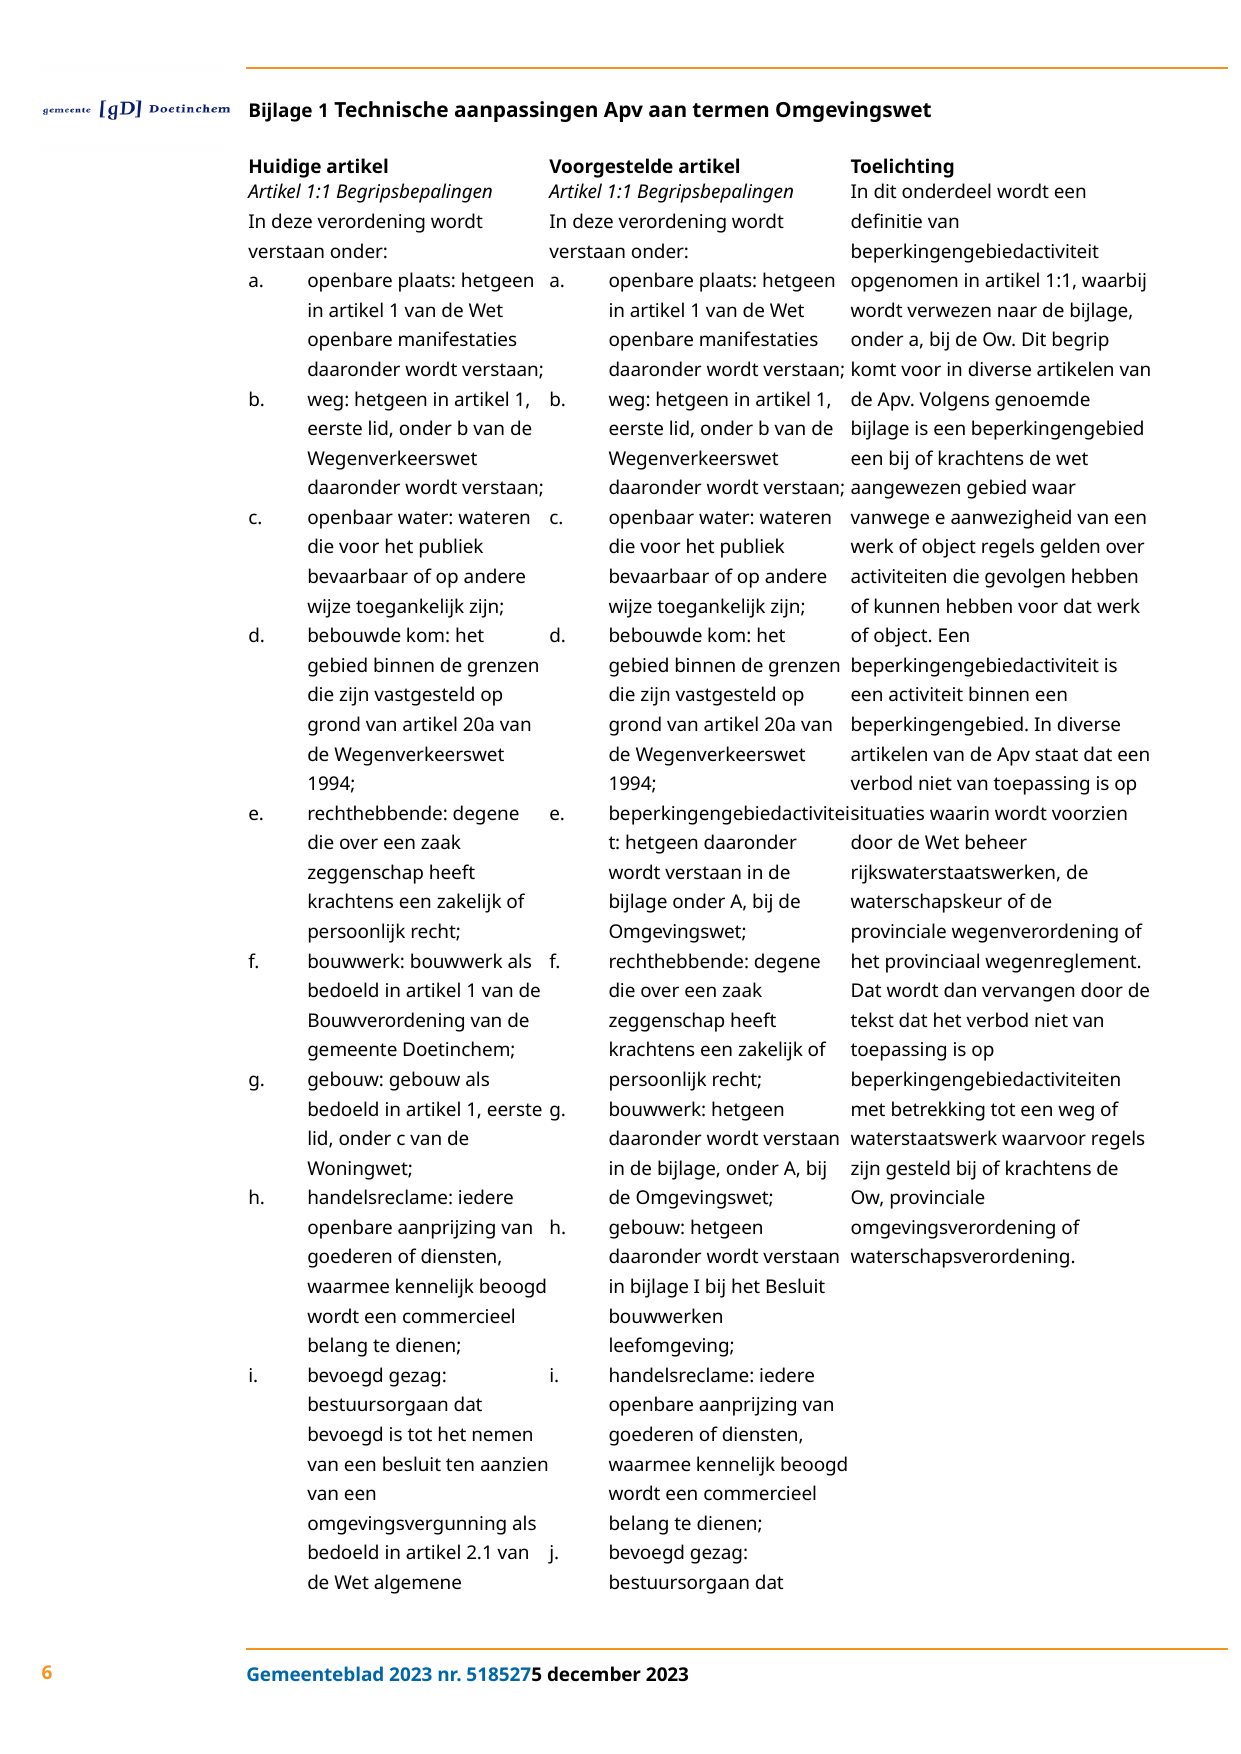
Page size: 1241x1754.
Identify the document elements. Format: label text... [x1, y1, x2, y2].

text Bijlage 1 Technische aanpassingen Apv aan termen Omgevingswet [248, 95, 1152, 123]
picture [41, 47, 231, 172]
table_header Toelichting [850, 153, 1152, 179]
table_cell Artikel 1:1 Begripsbepalingen In deze verordening wordt verstaan onder: openbare plaats: hetgeen in artikel 1 van de Wet openbare manifestaties daaronder wordt verstaan; weg: hetgeen in artikel 1, eerste lid, onder b van de Wegenverkeerswet daaronder wordt verstaan; openbaar water: wateren die voor het publiek bevaarbaar of op andere wijze toegankelijk zijn; bebouwde kom: het gebied binnen de grenzen die zijn vastgesteld op grond van artikel 20a van de Wegenverkeerswet 1994; beperkingengebiedactiviteit: hetgeen daaronder wordt verstaan in de bijlage onder A, bij de Omgevingswet; rechthebbende: degene die over een zaak zeggenschap heeft krachtens een zakelijk of persoonlijk recht; bouwwerk: hetgeen daaronder wordt verstaan in de bijlage, onder A, bij de Omgevingswet; gebouw: hetgeen daaronder wordt verstaan in bijlage I bij het Besluit bouwwerken leefomgeving; handelsreclame: iedere openbare aanprijzing van goederen of diensten, waarmee kennelijk beoogd wordt een commercieel belang te dienen; bevoegd gezag: bestuursorgaan dat [549, 179, 850, 1595]
table_header Huidige artikel [248, 153, 549, 179]
table_cell Artikel 1:1 Begripsbepalingen In deze verordening wordt verstaan onder: openbare plaats: hetgeen in artikel 1 van de Wet openbare manifestaties daaronder wordt verstaan; weg: hetgeen in artikel 1, eerste lid, onder b van de Wegenverkeerswet daaronder wordt verstaan; openbaar water: wateren die voor het publiek bevaarbaar of op andere wijze toegankelijk zijn; bebouwde kom: het gebied binnen de grenzen die zijn vastgesteld op grond van artikel 20a van de Wegenverkeerswet 1994; rechthebbende: degene die over een zaak zeggenschap heeft krachtens een zakelijk of persoonlijk recht; bouwwerk: bouwwerk als bedoeld in artikel 1 van de Bouwverordening van de gemeente Doetinchem; gebouw: gebouw als bedoeld in artikel 1, eerste lid, onder c van de Woningwet; handelsreclame: iedere openbare aanprijzing van goederen of diensten, waarmee kennelijk beoogd wordt een commercieel belang te dienen; bevoegd gezag: bestuursorgaan dat bevoegd is tot het nemen van een besluit ten aanzien van een omgevingsvergunning als bedoeld in artikel 2.1 van de Wet algemene [248, 179, 549, 1595]
table_cell In dit onderdeel wordt een definitie van beperkingengebiedactiviteit opgenomen in artikel 1:1, waarbij wordt verwezen naar de bijlage, onder a, bij de Ow. Dit begrip komt voor in diverse artikelen van de Apv. Volgens genoemde bijlage is een beperkingengebied een bij of krachtens de wet aangewezen gebied waar vanwege e aanwezigheid van een werk of object regels gelden over activiteiten die gevolgen hebben of kunnen hebben voor dat werk of object. Een beperkingengebiedactiviteit is een activiteit binnen een beperkingengebied. In diverse artikelen van de Apv staat dat een verbod niet van toepassing is op situaties waarin wordt voorzien door de Wet beheer rijkswaterstaatswerken, de waterschapskeur of de provinciale wegenverordening of het provinciaal wegenreglement. Dat wordt dan vervangen door de tekst dat het verbod niet van toepassing is op beperkingengebiedactiviteiten met betrekking tot een weg of waterstaatswerk waarvoor regels zijn gesteld bij of krachtens de Ow, provinciale omgevingsverordening of waterschapsverordening. [850, 179, 1152, 1595]
table_header Voorgestelde artikel [549, 153, 850, 179]
